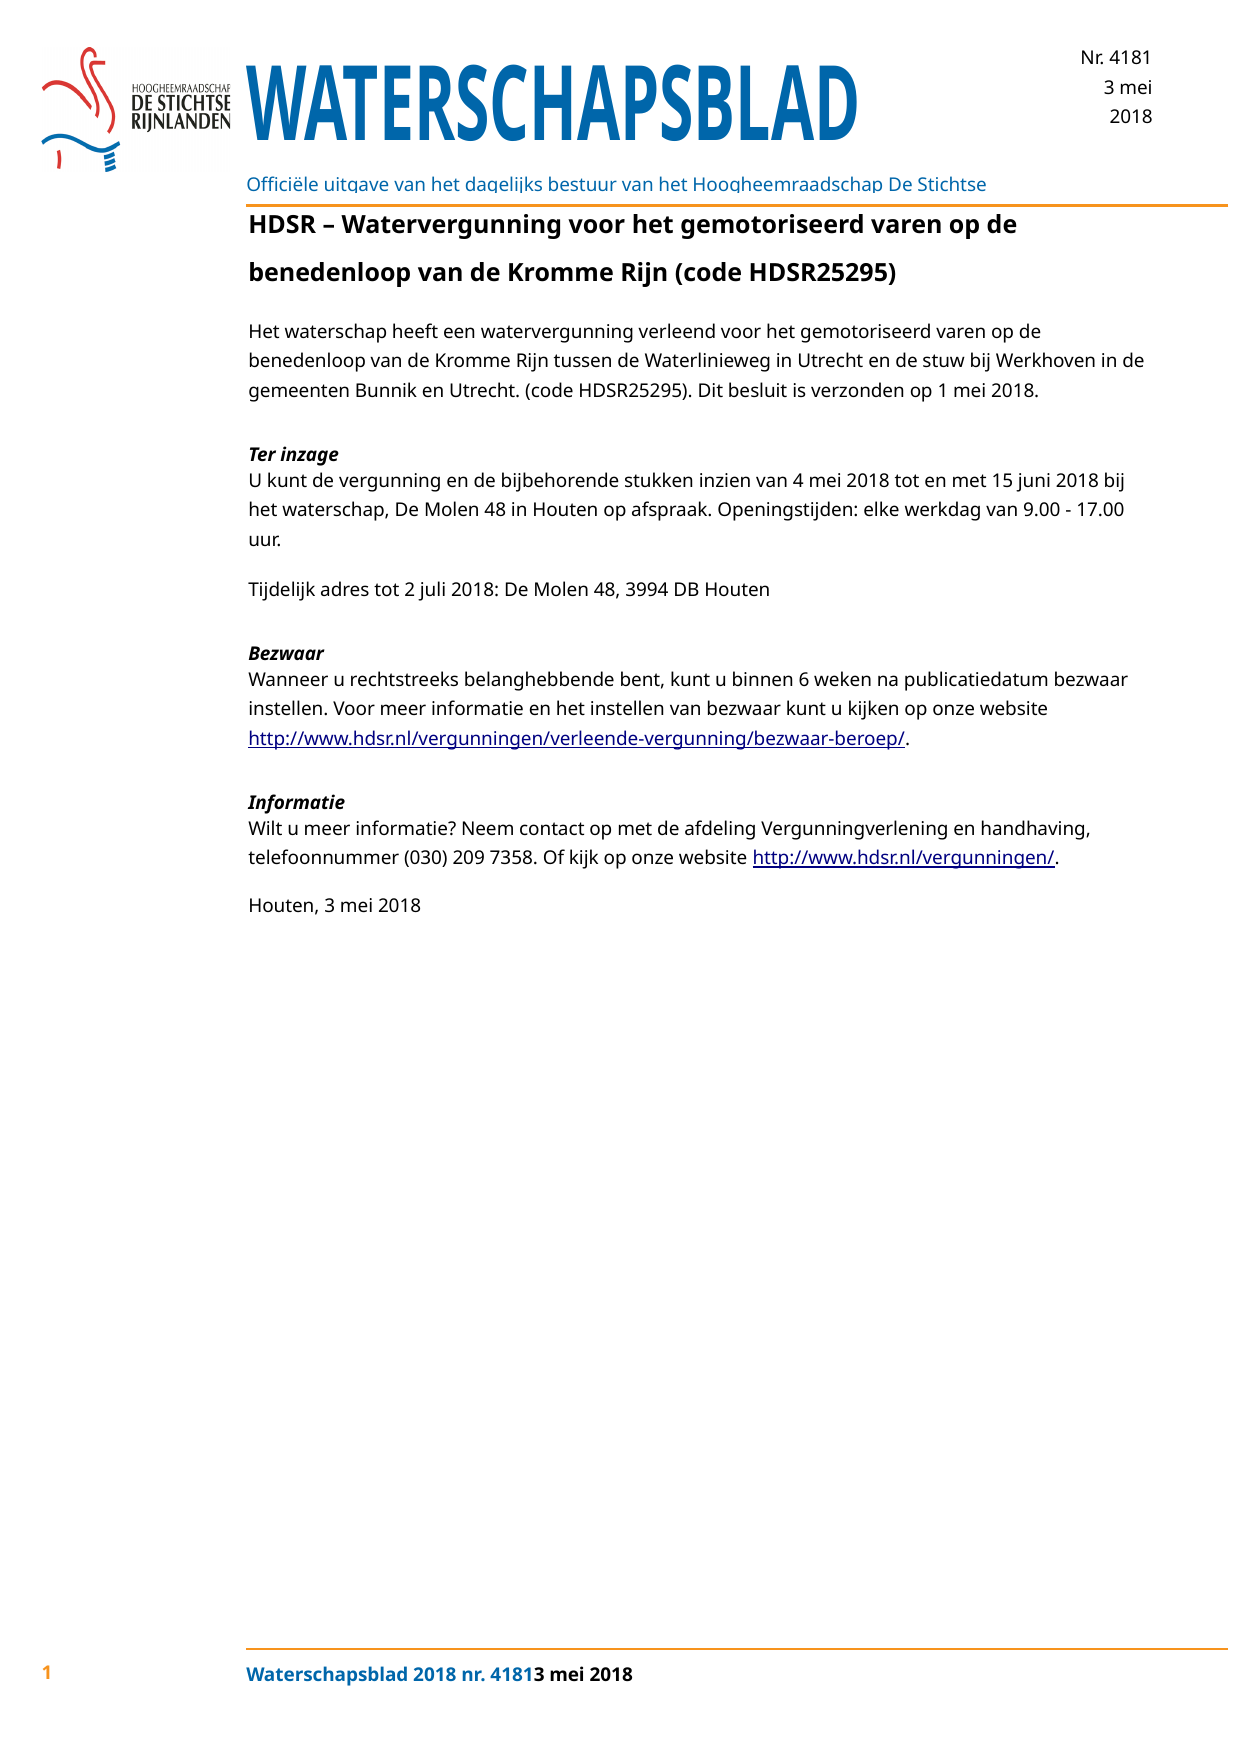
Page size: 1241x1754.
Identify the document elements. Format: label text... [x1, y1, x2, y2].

text U kunt de vergunning en de bijbehorende stukken inzien van 4 mei 2018 tot en met 15 juni 2018 bij het waterschap, De Molen 48 in Houten op afspraak. Openingstijden: elke werkdag van 9.00 - 17.00 uur. [248, 467, 1152, 552]
text Tijdelijk adres tot 2 juli 2018: De Molen 48, 3994 DB Houten [248, 576, 1152, 602]
picture [41, 47, 231, 172]
text Bezwaar [248, 640, 1152, 666]
text Informatie [248, 789, 1152, 815]
text HDSR – Watervergunning voor het gemotoriseerd varen op de benedenloop van de Kromme Rijn (code HDSR25295) [248, 207, 1152, 288]
text Het waterschap heeft een watervergunning verleend voor het gemotoriseerd varen op de benedenloop van de Kromme Rijn tussen de Waterlinieweg in Utrecht en de stuw bij Werkhoven in de gemeenten Bunnik en Utrecht. (code HDSR25295). Dit besluit is verzonden op 1 mei 2018. [248, 318, 1152, 403]
text Wilt u meer informatie? Neem contact op met de afdeling Vergunningverlening en handhaving, telefoonnummer (030) 209 7358. Of kijk op onze website http://www.hdsr.nl/vergunningen/. [248, 815, 1152, 870]
text Houten, 3 mei 2018 [248, 892, 1152, 918]
text Wanneer u rechtstreeks belanghebbende bent, kunt u binnen 6 weken na publicatiedatum bezwaar instellen. Voor meer informatie en het instellen van bezwaar kunt u kijken op onze website http://www.hdsr.nl/vergunningen/verleende-vergunning/bezwaar-beroep/. [248, 666, 1152, 751]
text Ter inzage [248, 441, 1152, 467]
